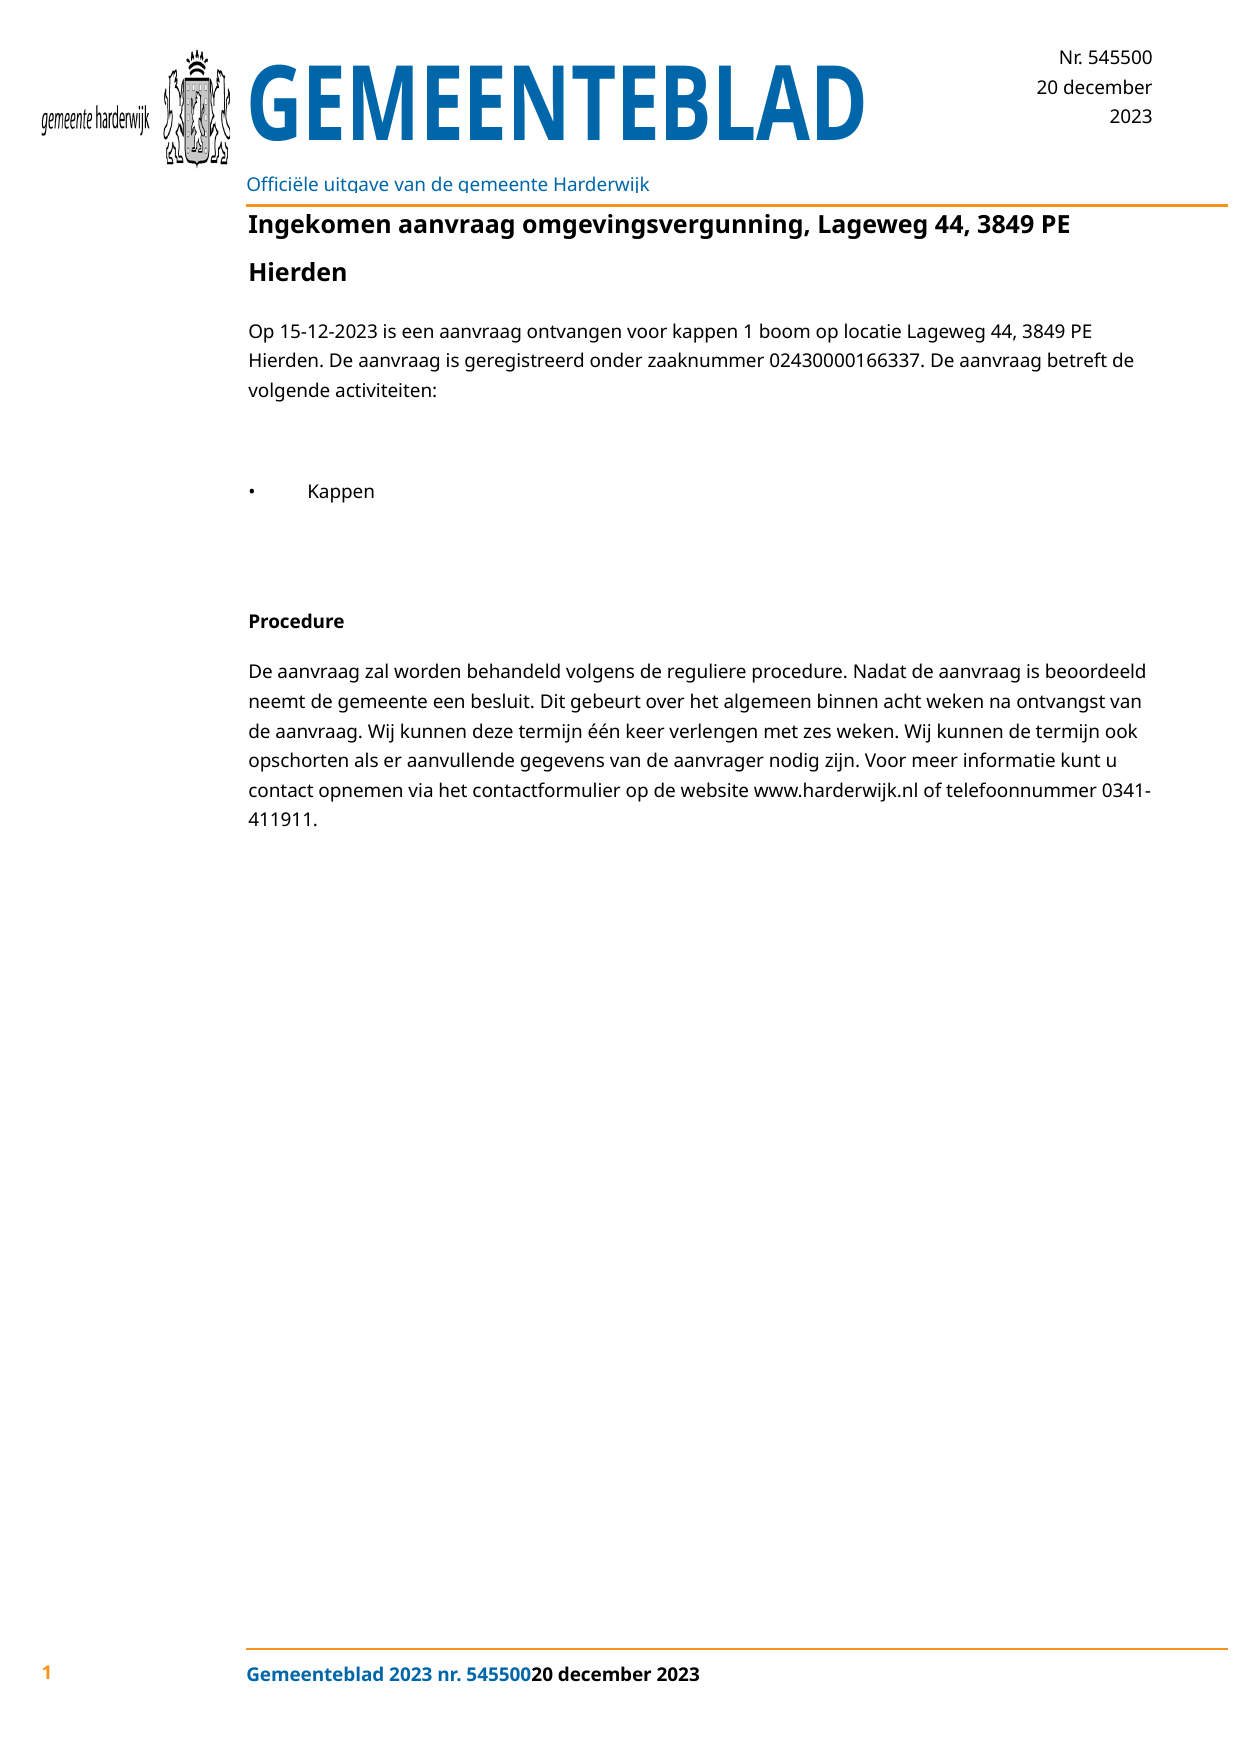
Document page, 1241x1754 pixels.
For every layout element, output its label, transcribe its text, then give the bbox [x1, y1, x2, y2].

text Op 15-12-2023 is een aanvraag ontvangen voor kappen 1 boom op locatie Lageweg 44, 3849 PE Hierden. De aanvraag is geregistreerd onder zaaknummer 02430000166337. De aanvraag betreft de volgende activiteiten: [248, 318, 1152, 403]
text Procedure [248, 608, 1152, 634]
text De aanvraag zal worden behandeld volgens de reguliere procedure. Nadat de aanvraag is beoordeeld neemt de gemeente een besluit. Dit gebeurt over het algemeen binnen acht weken na ontvangst van de aanvraag. Wij kunnen deze termijn één keer verlengen met zes weken. Wij kunnen de termijn ook opschorten als er aanvullende gegevens van de aanvrager nodig zijn. Voor meer informatie kunt u contact opnemen via het contactformulier op de website www.harderwijk.nl of telefoonnummer 0341-411911. [248, 659, 1152, 832]
text Ingekomen aanvraag omgevingsvergunning, Lageweg 44, 3849 PE Hierden [248, 207, 1152, 288]
list Kappen [248, 478, 1152, 504]
picture [41, 47, 231, 172]
